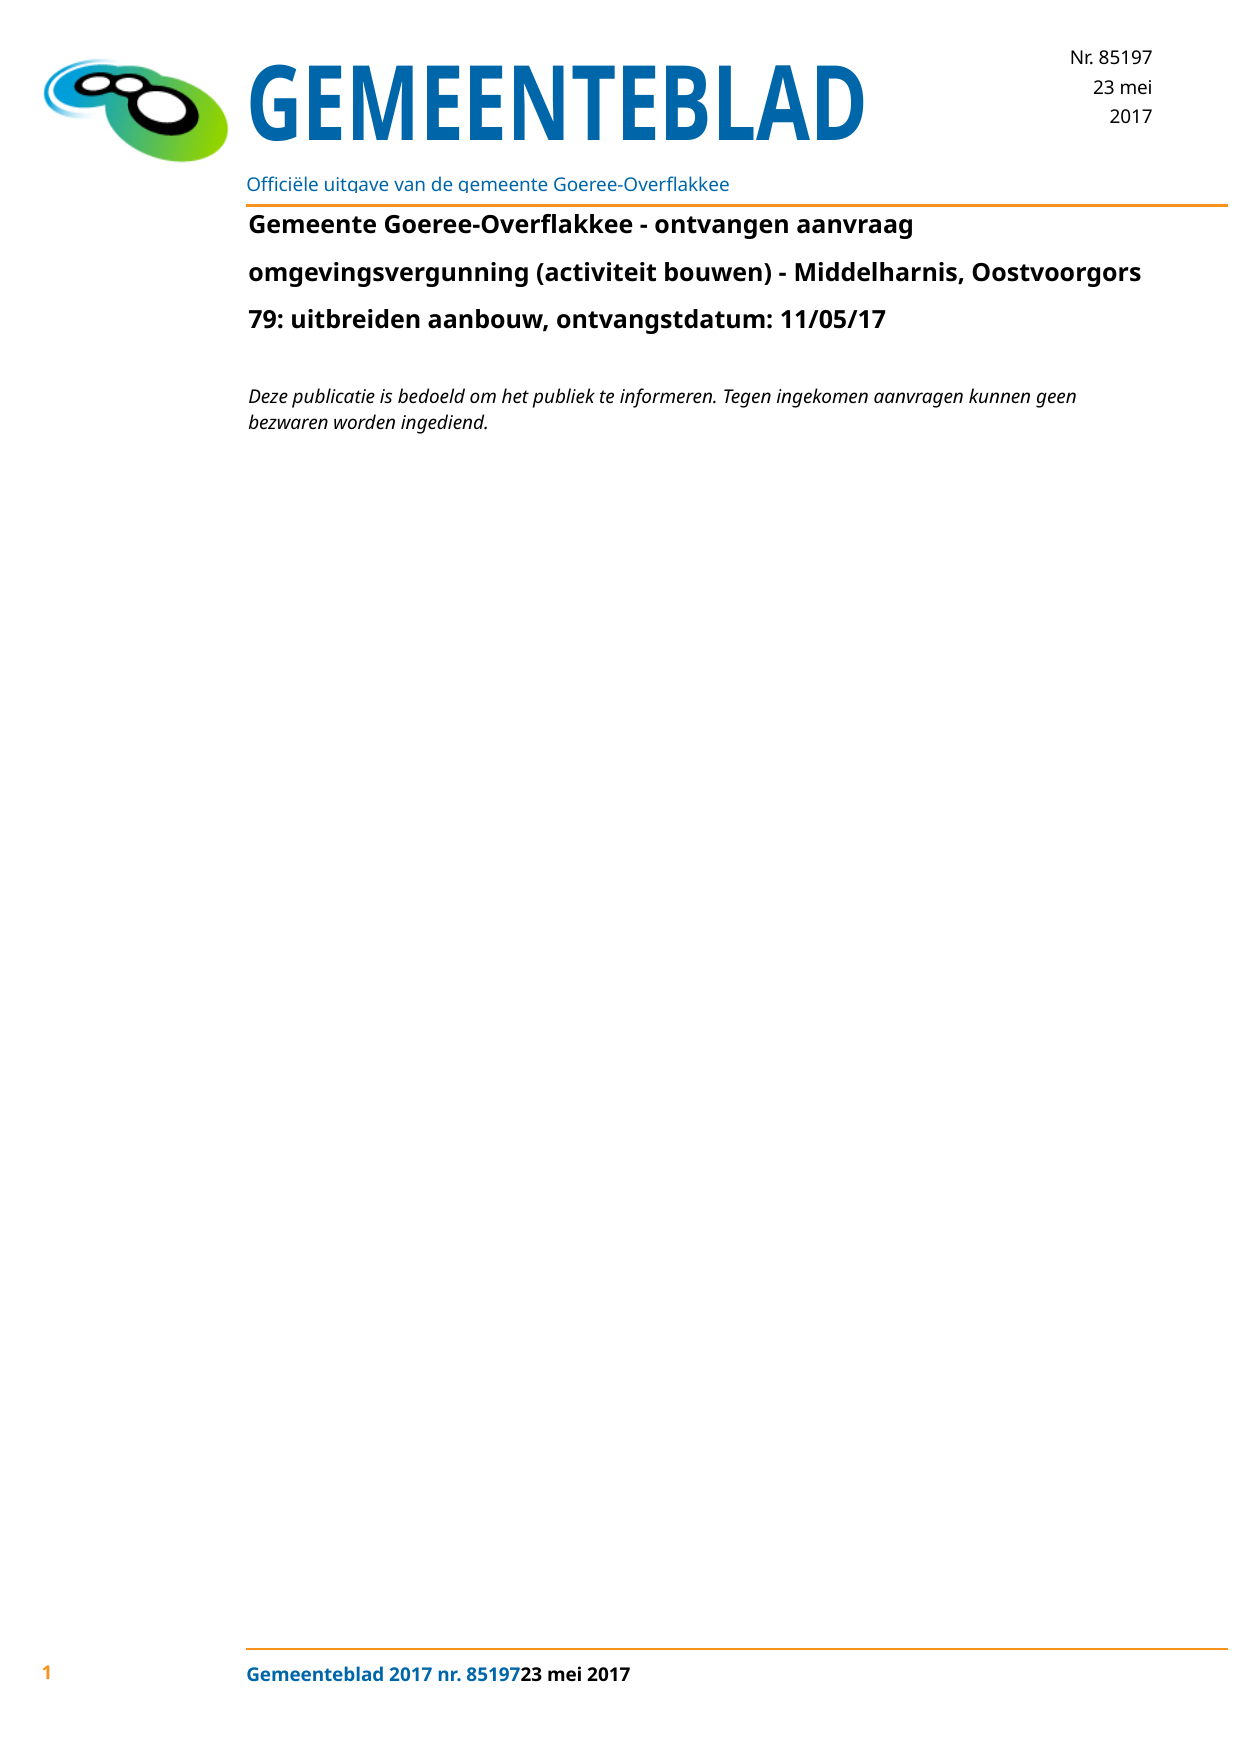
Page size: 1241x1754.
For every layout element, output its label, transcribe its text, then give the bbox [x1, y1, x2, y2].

picture [41, 47, 231, 172]
text Deze publicatie is bedoeld om het publiek te informeren. Tegen ingekomen aanvragen kunnen geen bezwaren worden ingediend. [248, 384, 1152, 435]
text Gemeente Goeree-Overflakkee - ontvangen aanvraag omgevingsvergunning (activiteit bouwen) - Middelharnis, Oostvoorgors 79: uitbreiden aanbouw, ontvangstdatum: 11/05/17 [248, 207, 1152, 336]
